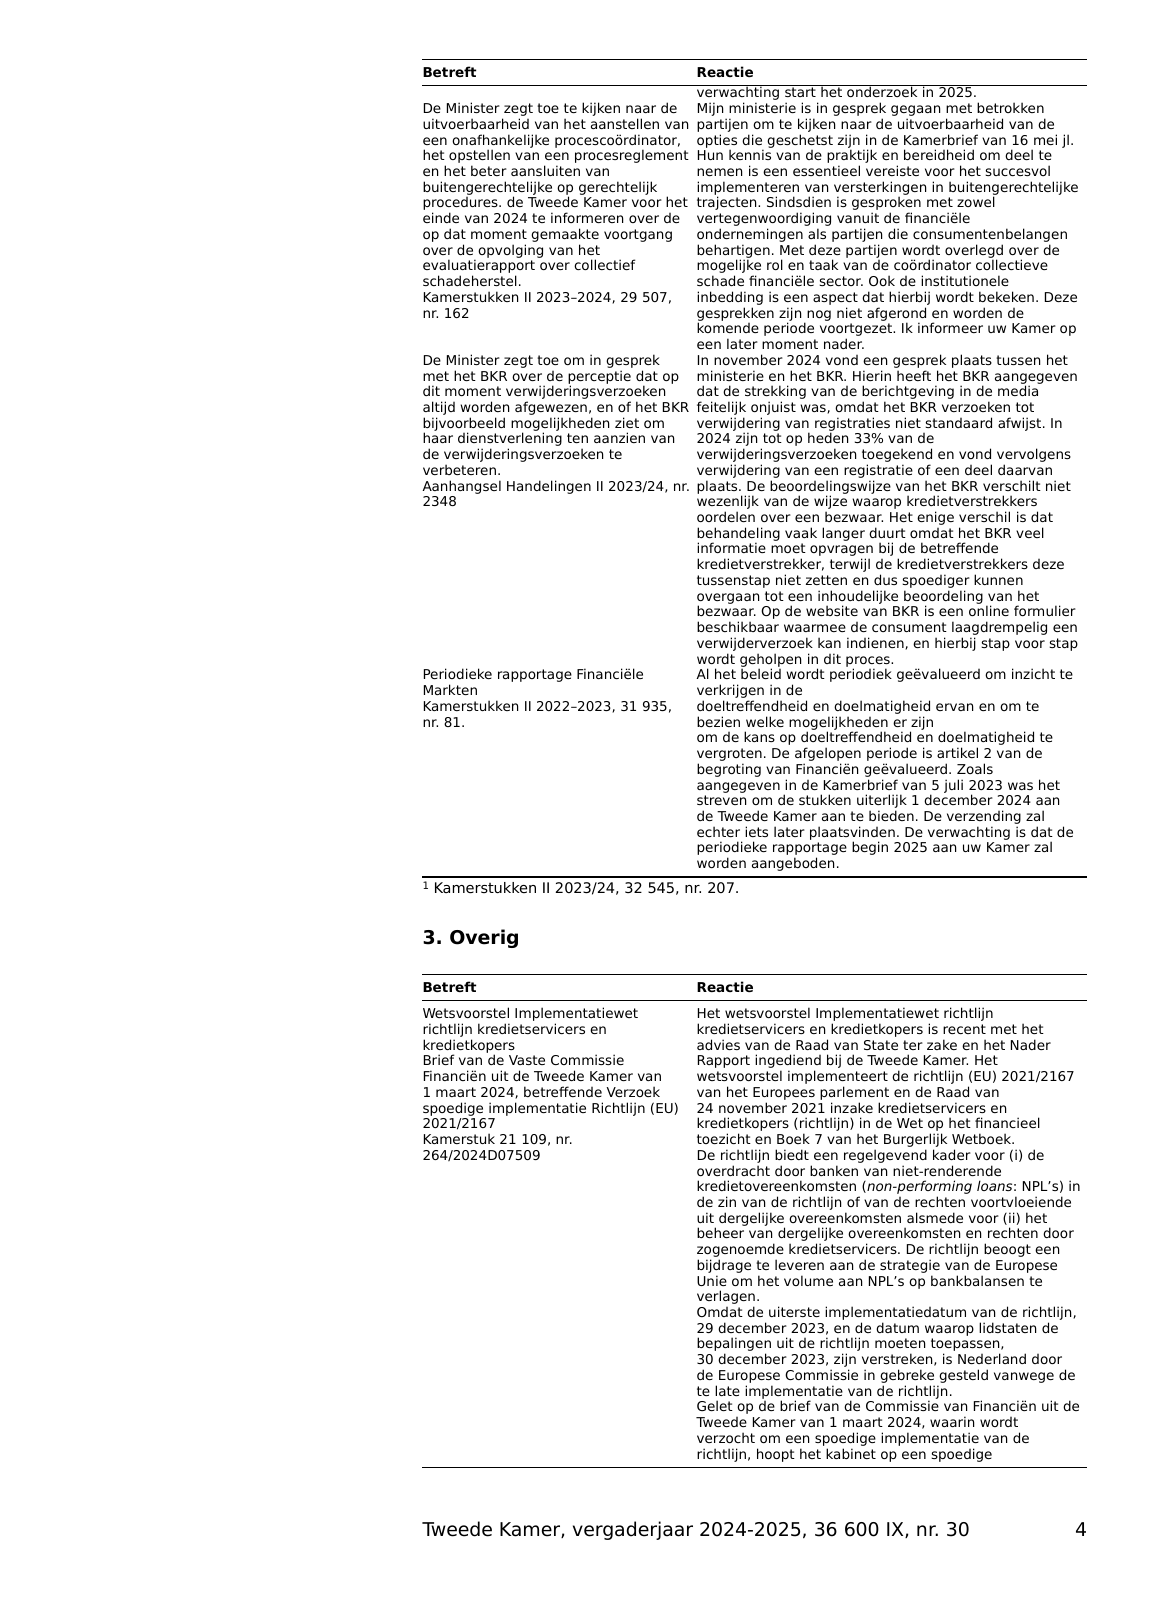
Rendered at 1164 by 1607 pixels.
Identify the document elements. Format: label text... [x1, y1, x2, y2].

table_cell Periodieke rapportage Financiële Markten Kamerstukken II 2022–2023, 31 935, nr. 81. [422, 667, 691, 876]
table_cell In november 2024 vond een gesprek plaats tussen het ministerie en het BKR. Hierin heeft het BKR aangegeven dat de strekking van de berichtgeving in de media feitelijk onjuist was, omdat het BKR verzoeken tot verwijdering van registraties niet standaard afwijst. In 2024 zijn tot op heden 33% van de verwijderingsverzoeken toegekend en vond vervolgens verwijdering van een registratie of een deel daarvan plaats. De beoordelingswijze van het BKR verschilt niet wezenlijk van de wijze waarop kredietverstrekkers oordelen over een bezwaar. Het enige verschil is dat behandeling vaak langer duurt omdat het BKR veel informatie moet opvragen bij de betreffende kredietverstrekker, terwijl de kredietverstrekkers deze tussenstap niet zetten en dus spoediger kunnen overgaan tot een inhoudelijke beoordeling van het bezwaar. Op de website van BKR is een online formulier beschikbaar waarmee de consument laagdrempelig een verwijderverzoek kan indienen, en hierbij stap voor stap wordt geholpen in dit proces. [691, 353, 1087, 667]
table_header Betreft [422, 60, 691, 85]
table_cell Wetsvoorstel Implementatiewet richtlijn kredietservicers en kredietkopers Brief van de Vaste Commissie Financiën uit de Tweede Kamer van 1 maart 2024, betreffende Verzoek spoedige implementatie Richtlijn (EU) 2021/2167 Kamerstuk 21 109, nr. 264/2024D07509 [422, 1001, 691, 1467]
table_header Reactie [691, 60, 1087, 85]
table_cell verwachting start het onderzoek in 2025. [691, 86, 1087, 101]
subtitle 3. Overig [422, 927, 1087, 949]
table_cell Al het beleid wordt periodiek geëvalueerd om inzicht te verkrijgen in de doeltreffendheid en doelmatigheid ervan en om te bezien welke mogelijkheden er zijn om de kans op doeltreffendheid en doelmatigheid te vergroten. De afgelopen periode is artikel 2 van de begroting van Financiën geëvalueerd. Zoals aangegeven in de Kamerbrief van 5 juli 2023 was het streven om de stukken uiterlijk 1 december 2024 aan de Tweede Kamer aan te bieden. De verzending zal echter iets later plaatsvinden. De verwachting is dat de periodieke rapportage begin 2025 aan uw Kamer zal worden aangeboden. [691, 667, 1087, 876]
table_header Betreft [422, 975, 691, 1000]
table_cell De Minister zegt toe te kijken naar de uitvoerbaarheid van het aanstellen van een onafhankelijke procescoördinator, het opstellen van een procesreglement en het beter aansluiten van buitengerechtelijke op gerechtelijk procedures. de Tweede Kamer voor het einde van 2024 te informeren over de op dat moment gemaakte voortgang over de opvolging van het evaluatierapport over collectief schadeherstel. Kamerstukken II 2023–2024, 29 507, nr. 162 [422, 101, 691, 353]
table_cell De Minister zegt toe om in gesprek met het BKR over de perceptie dat op dit moment verwijderingsverzoeken altijd worden afgewezen, en of het BKR bijvoorbeeld mogelijkheden ziet om haar dienstverlening ten aanzien van de verwijderingsverzoeken te verbeteren. Aanhangsel Handelingen II 2023/24, nr. 2348 [422, 353, 691, 667]
table_cell Mijn ministerie is in gesprek gegaan met betrokken partijen om te kijken naar de uitvoerbaarheid van de opties die geschetst zijn in de Kamerbrief van 16 mei jl. Hun kennis van de praktijk en bereidheid om deel te nemen is een essentieel vereiste voor het succesvol implementeren van versterkingen in buitengerechtelijke trajecten. Sindsdien is gesproken met zowel vertegenwoordiging vanuit de financiële ondernemingen als partijen die consumentenbelangen behartigen. Met deze partijen wordt overlegd over de mogelijke rol en taak van de coördinator collectieve schade financiële sector. Ook de institutionele inbedding is een aspect dat hierbij wordt bekeken. Deze gesprekken zijn nog niet afgerond en worden de komende periode voortgezet. Ik informeer uw Kamer op een later moment nader. [691, 101, 1087, 353]
table_cell 1 Kamerstukken II 2023/24, 32 545, nr. 207. [422, 878, 1087, 897]
table_cell Het wetsvoorstel Implementatiewet richtlijn kredietservicers en kredietkopers is recent met het advies van de Raad van State ter zake en het Nader Rapport ingediend bij de Tweede Kamer. Het wetsvoorstel implementeert de richtlijn (EU) 2021/2167 van het Europees parlement en de Raad van 24 november 2021 inzake kredietservicers en kredietkopers (richtlijn) in de Wet op het financieel toezicht en Boek 7 van het Burgerlijk Wetboek. De richtlijn biedt een regelgevend kader voor (i) de overdracht door banken van niet-renderende kredietovereenkomsten (non-performing loans: NPL’s) in de zin van de richtlijn of van de rechten voortvloeiende uit dergelijke overeenkomsten alsmede voor (ii) het beheer van dergelijke overeenkomsten en rechten door zogenoemde kredietservicers. De richtlijn beoogt een bijdrage te leveren aan de strategie van de Europese Unie om het volume aan NPL’s op bankbalansen te verlagen. Omdat de uiterste implementatiedatum van de richtlijn, 29 december 2023, en de datum waarop lidstaten de bepalingen uit de richtlijn moeten toepassen, 30 december 2023, zijn verstreken, is Nederland door de Europese Commissie in gebreke gesteld vanwege de te late implementatie van de richtlijn. Gelet op de brief van de Commissie van Financiën uit de Tweede Kamer van 1 maart 2024, waarin wordt verzocht om een spoedige implementatie van de richtlijn, hoopt het kabinet op een spoedige [691, 1001, 1087, 1467]
table_header Reactie [691, 975, 1087, 1000]
